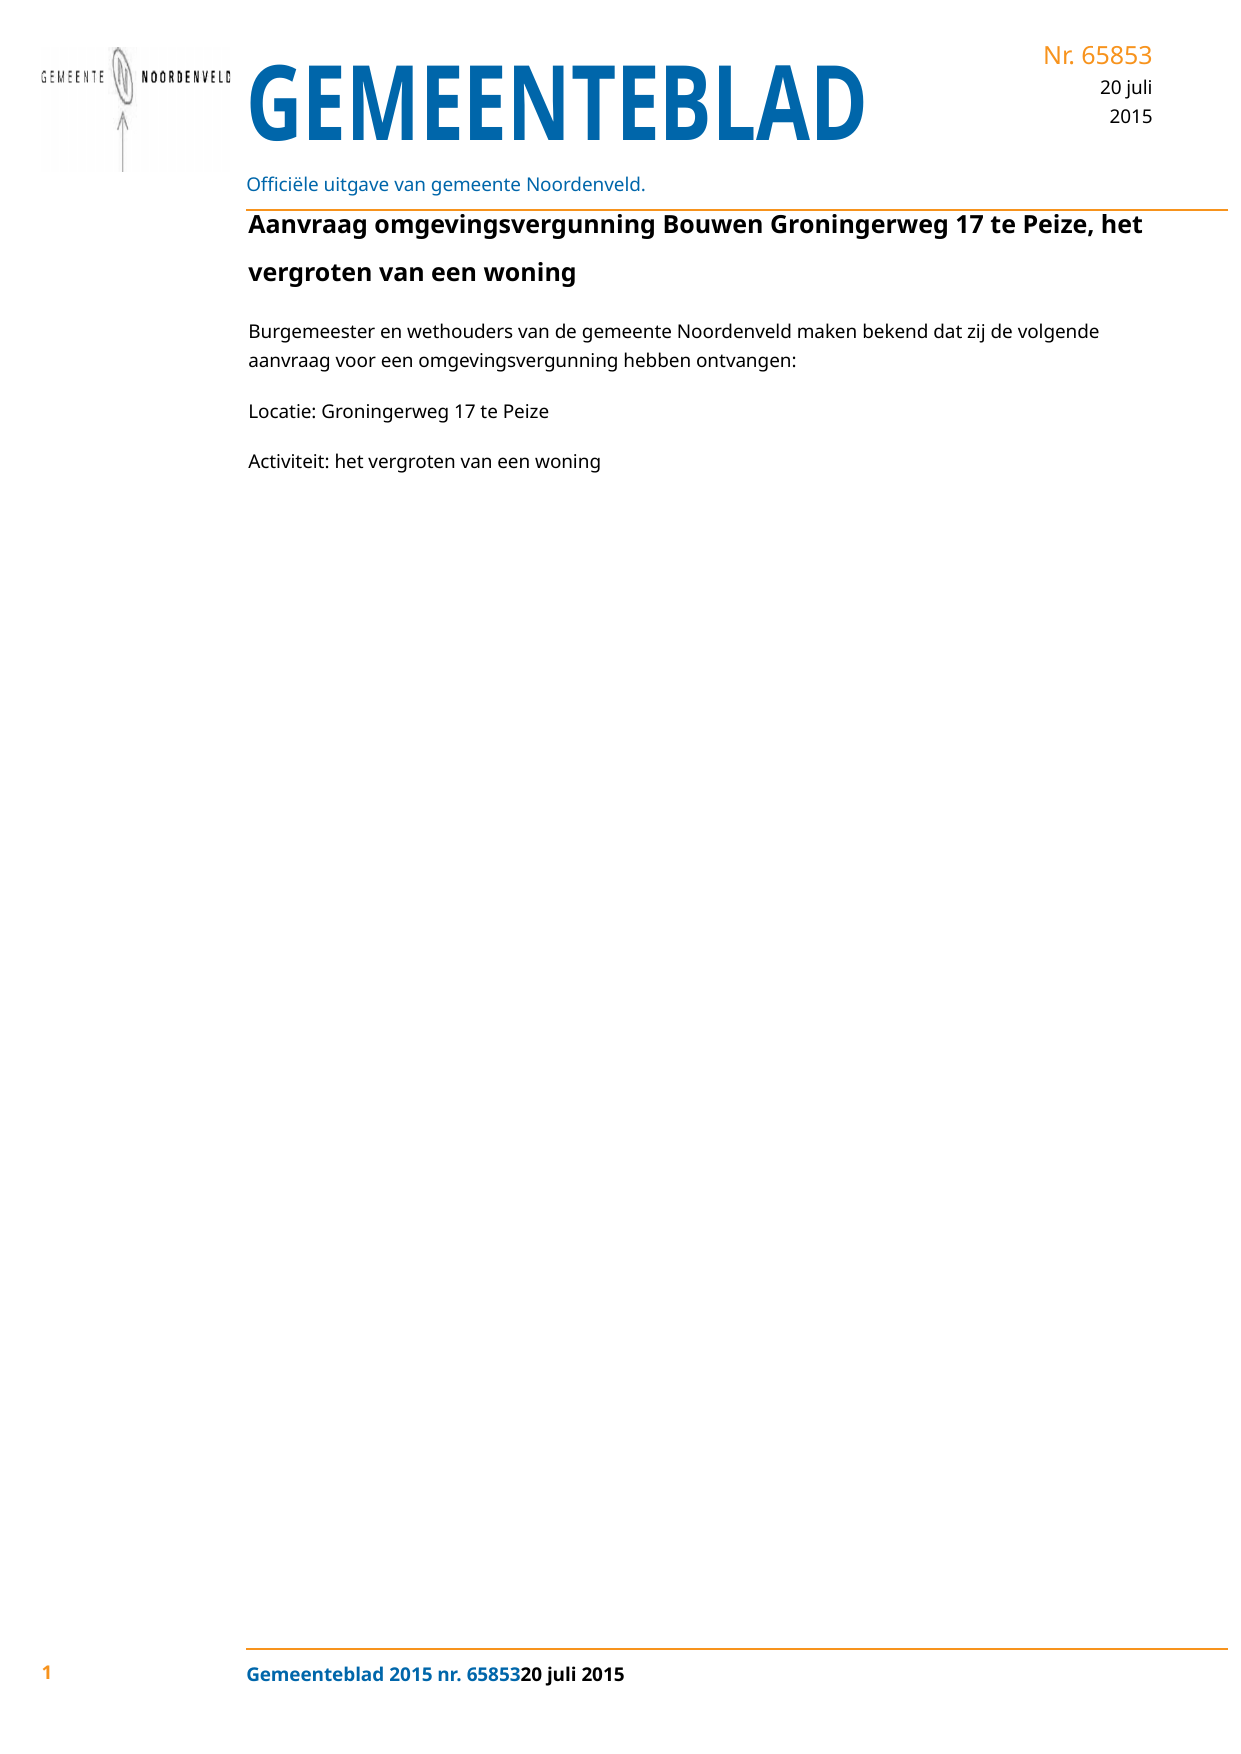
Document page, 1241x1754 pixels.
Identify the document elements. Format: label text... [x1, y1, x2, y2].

text Burgemeester en wethouders van de gemeente Noordenveld maken bekend dat zij de volgende aanvraag voor een omgevingsvergunning hebben ontvangen: [248, 318, 1152, 373]
text Locatie: Groningerweg 17 te Peize [248, 398, 1152, 424]
text Activiteit: het vergroten van een woning [248, 448, 1152, 474]
text Aanvraag omgevingsvergunning Bouwen Groningerweg 17 te Peize, het vergroten van een woning [248, 211, 1152, 288]
picture [41, 47, 231, 172]
